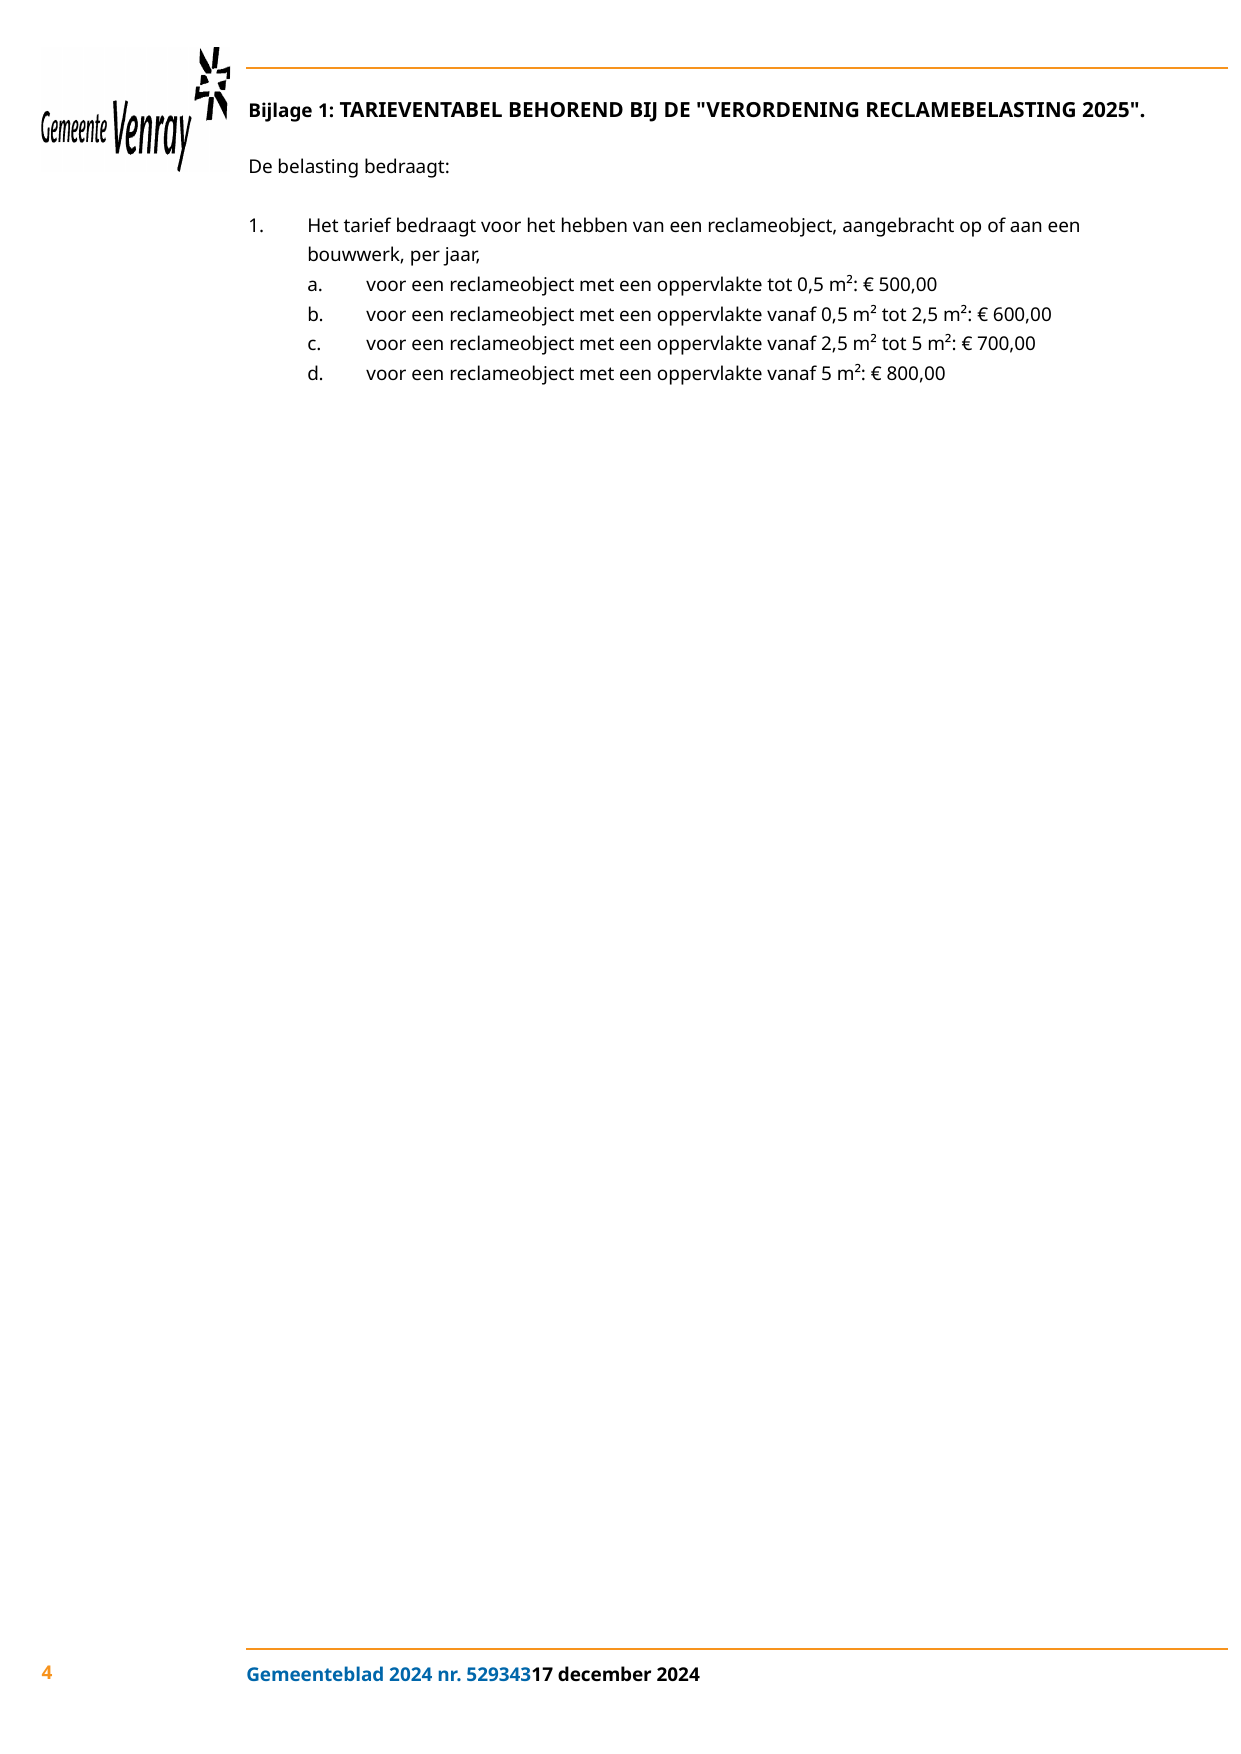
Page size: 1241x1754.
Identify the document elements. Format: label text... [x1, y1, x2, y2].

text Bijlage 1: TARIEVENTABEL BEHOREND BIJ DE "VERORDENING RECLAMEBELASTING 2025". [248, 95, 1152, 123]
list Het tarief bedraagt voor het hebben van een reclameobject, aangebracht op of aan een bouwwerk, per jaar, [248, 212, 1152, 267]
list voor een reclameobject met een oppervlakte vanaf 5 m²: € 800,00 [307, 360, 1152, 386]
text De belasting bedraagt: [248, 153, 1152, 179]
list voor een reclameobject met een oppervlakte vanaf 2,5 m² tot 5 m²: € 700,00 [307, 330, 1152, 356]
list voor een reclameobject met een oppervlakte vanaf 0,5 m² tot 2,5 m²: € 600,00 [307, 301, 1152, 327]
picture [41, 47, 231, 172]
list voor een reclameobject met een oppervlakte tot 0,5 m²: € 500,00 [307, 271, 1152, 297]
